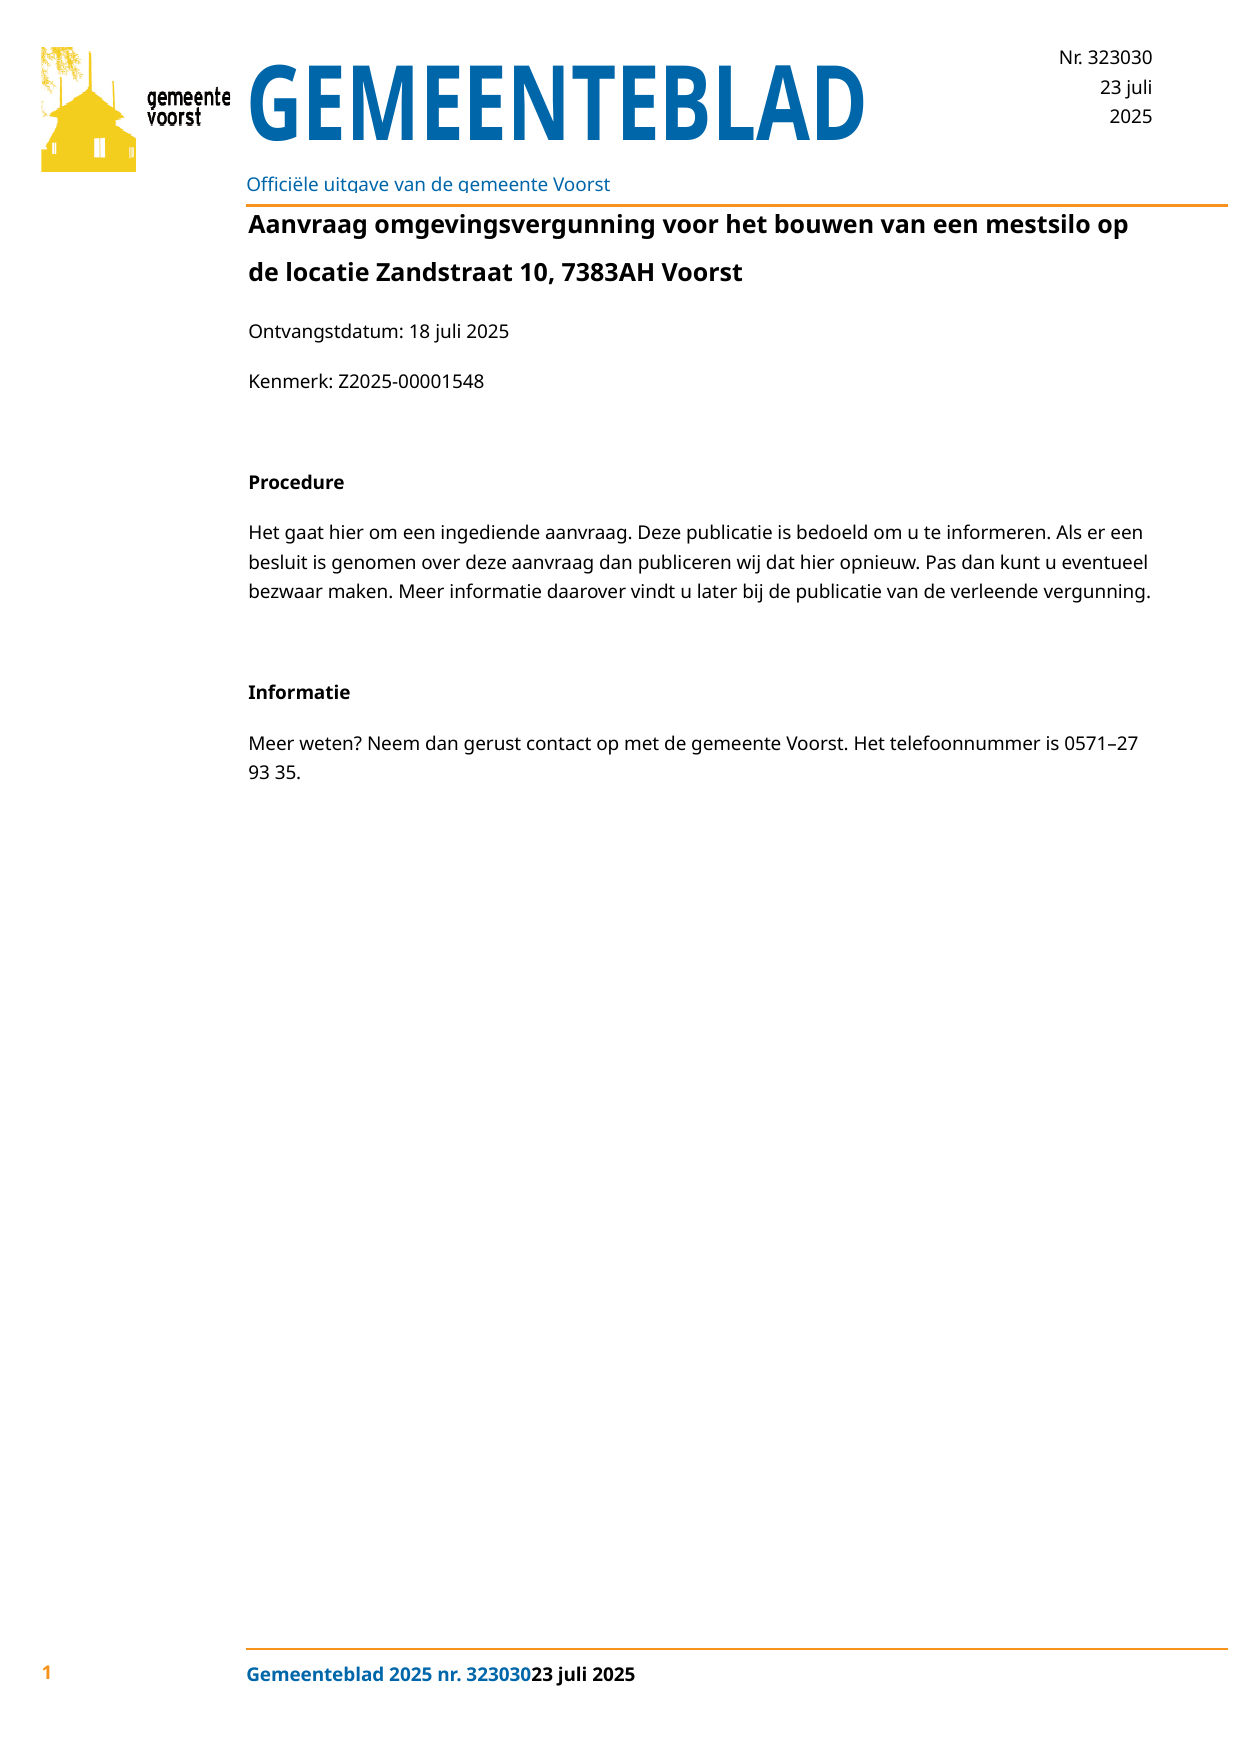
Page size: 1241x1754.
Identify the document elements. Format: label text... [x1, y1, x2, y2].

picture [41, 47, 231, 172]
text Aanvraag omgevingsvergunning voor het bouwen van een mestsilo op de locatie Zandstraat 10, 7383AH Voorst [248, 207, 1152, 288]
text Procedure [248, 469, 1152, 495]
text Kenmerk: Z2025-00001548 [248, 368, 1152, 394]
text Het gaat hier om een ingediende aanvraag. Deze publicatie is bedoeld om u te informeren. Als er een besluit is genomen over deze aanvraag dan publiceren wij dat hier opnieuw. Pas dan kunt u eventueel bezwaar maken. Meer informatie daarover vindt u later bij de publicatie van de verleende vergunning. [248, 519, 1152, 604]
text Meer weten? Neem dan gerust contact op met de gemeente Voorst. Het telefoonnummer is 0571–27 93 35. [248, 730, 1152, 785]
text Ontvangstdatum: 18 juli 2025 [248, 318, 1152, 344]
text Informatie [248, 679, 1152, 705]
